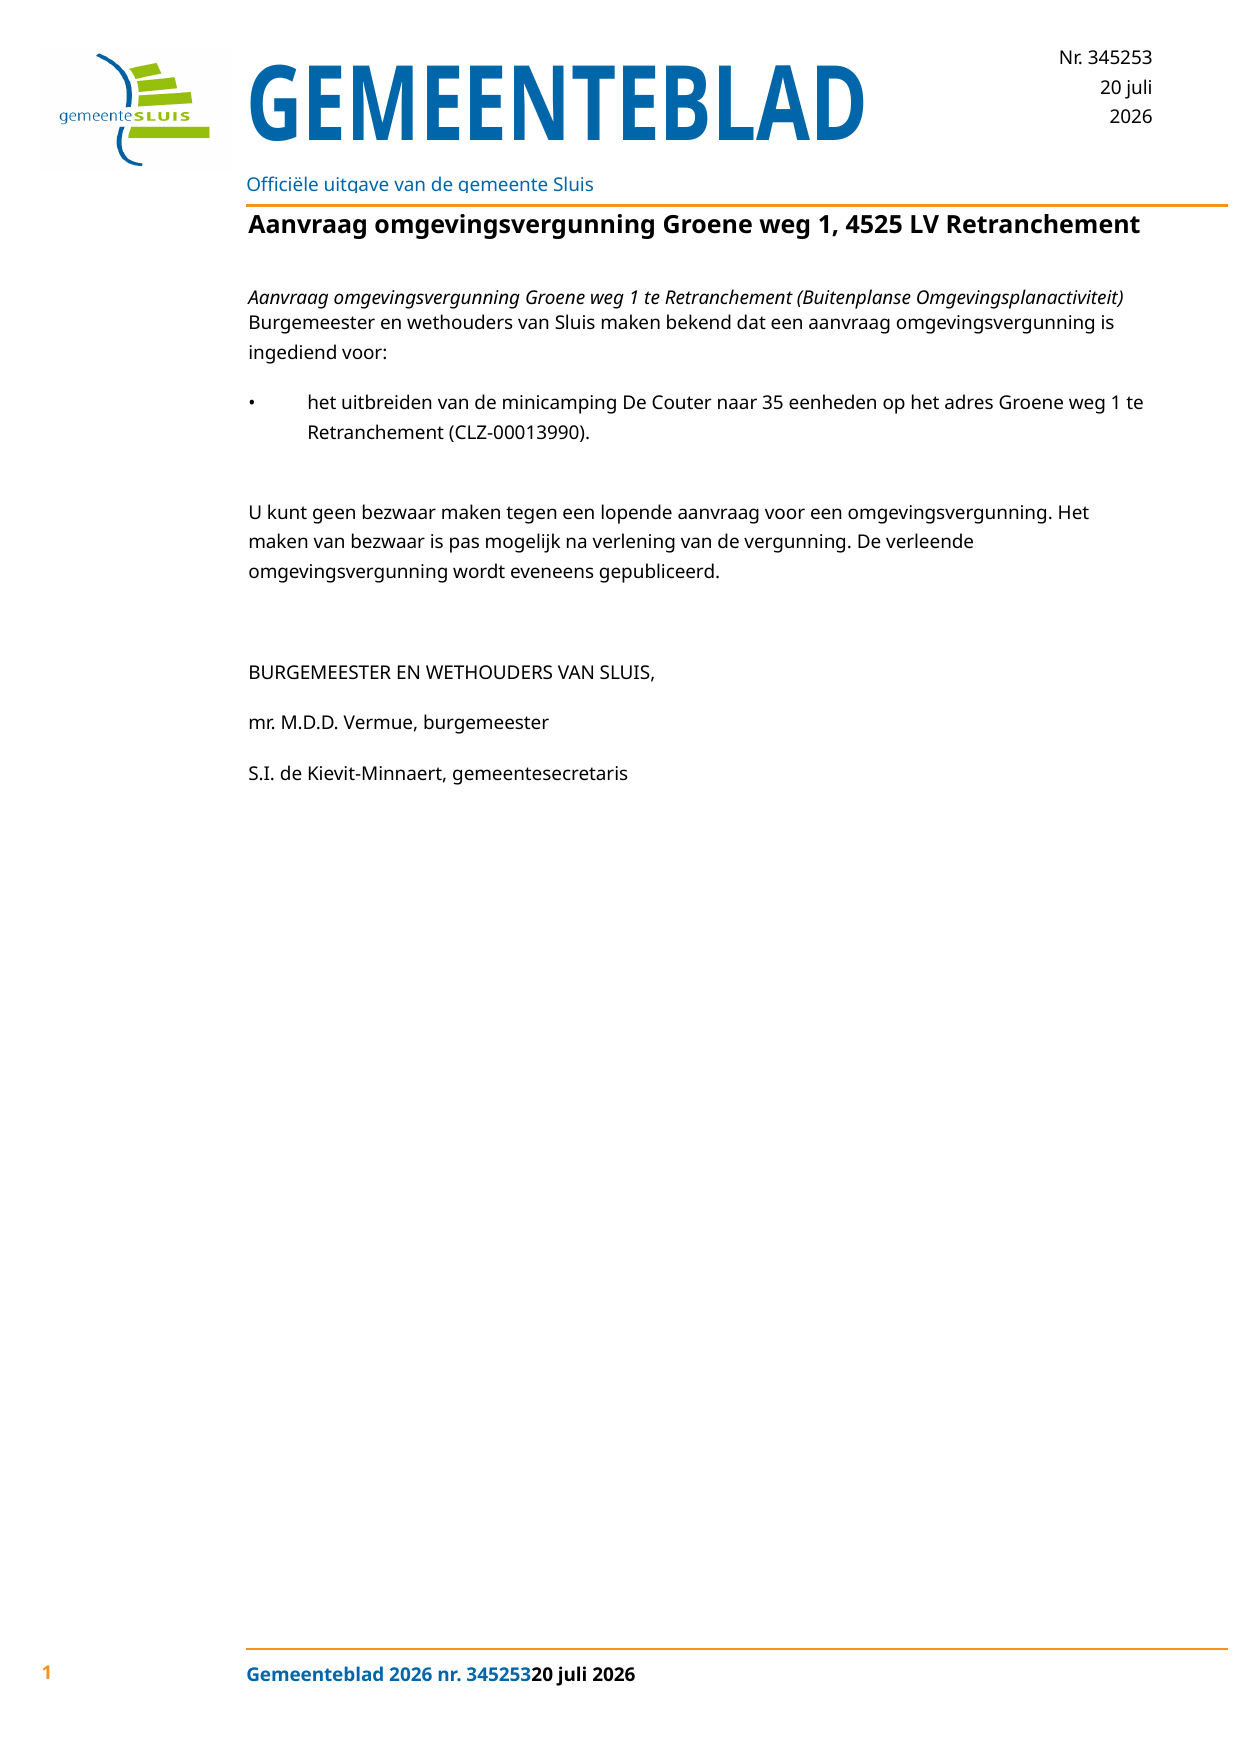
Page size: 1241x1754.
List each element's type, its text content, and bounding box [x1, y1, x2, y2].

text BURGEMEESTER EN WETHOUDERS VAN SLUIS, [248, 659, 1152, 685]
text U kunt geen bezwaar maken tegen een lopende aanvraag voor een omgevingsvergunning. Het maken van bezwaar is pas mogelijk na verlening van de vergunning. De verleende omgevingsvergunning wordt eveneens gepubliceerd. [248, 499, 1152, 584]
text Aanvraag omgevingsvergunning Groene weg 1, 4525 LV Retranchement [248, 207, 1152, 241]
text S.I. de Kievit-Minnaert, gemeentesecretaris [248, 760, 1152, 786]
picture [41, 47, 231, 172]
text Aanvraag omgevingsvergunning Groene weg 1 te Retranchement (Buitenplanse Omgevingsplanactiviteit) [248, 284, 1152, 309]
text mr. M.D.D. Vermue, burgemeester [248, 709, 1152, 735]
list het uitbreiden van de minicamping De Couter naar 35 eenheden op het adres Groene weg 1 te Retranchement (CLZ-00013990). [248, 389, 1152, 445]
text Burgemeester en wethouders van Sluis maken bekend dat een aanvraag omgevingsvergunning is ingediend voor: [248, 309, 1152, 365]
